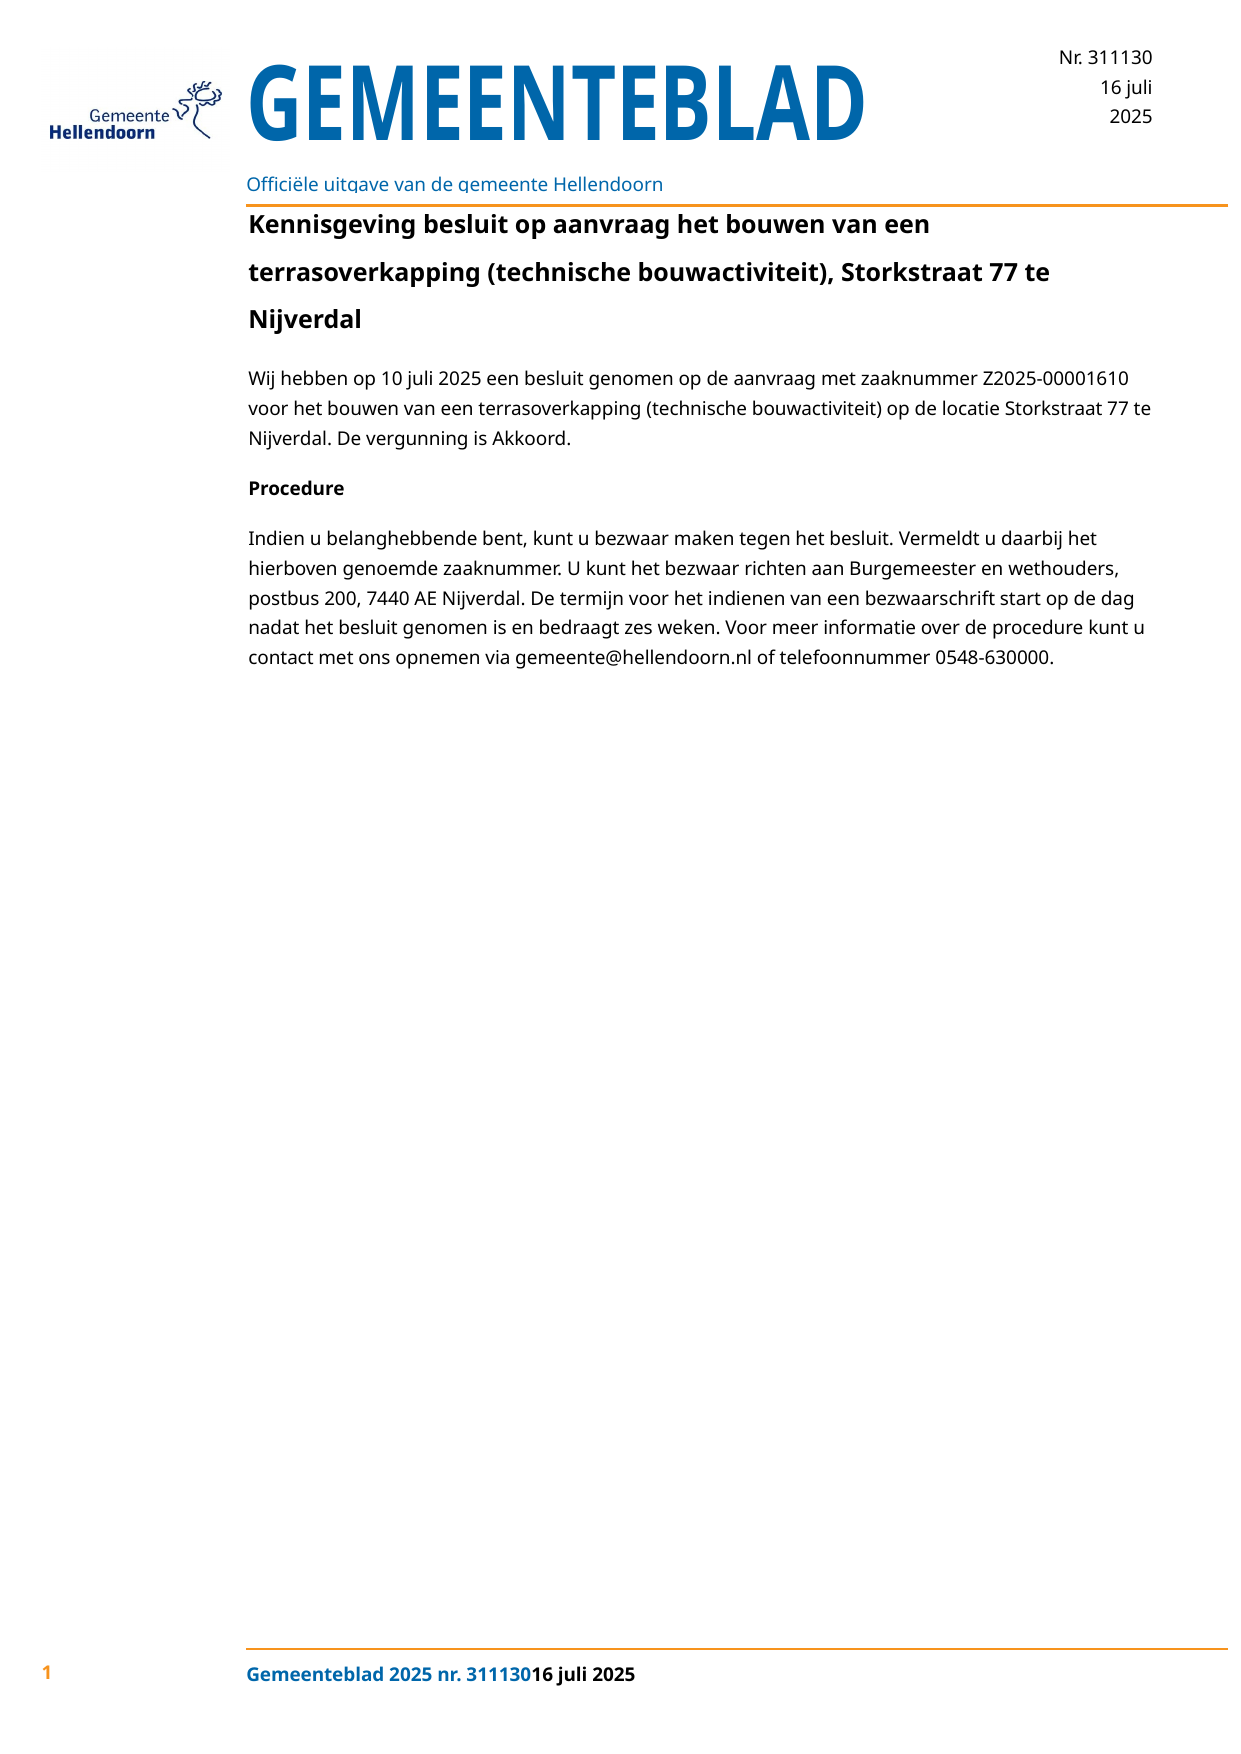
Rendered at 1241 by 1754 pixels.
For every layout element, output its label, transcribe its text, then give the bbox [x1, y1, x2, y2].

text Kennisgeving besluit op aanvraag het bouwen van een terrasoverkapping (technische bouwactiviteit), Storkstraat 77 te Nijverdal [248, 207, 1152, 336]
text Wij hebben op 10 juli 2025 een besluit genomen op de aanvraag met zaaknummer Z2025-00001610 voor het bouwen van een terrasoverkapping (technische bouwactiviteit) op de locatie Storkstraat 77 te Nijverdal. De vergunning is Akkoord. [248, 366, 1152, 450]
text Indien u belanghebbende bent, kunt u bezwaar maken tegen het besluit. Vermeldt u daarbij het hierboven genoemde zaaknummer. U kunt het bezwaar richten aan Burgemeester en wethouders, postbus 200, 7440 AE Nijverdal. De termijn voor het indienen van een bezwaarschrift start op de dag nadat het besluit genomen is en bedraagt zes weken. Voor meer informatie over de procedure kunt u contact met ons opnemen via gemeente@hellendoorn.nl of telefoonnummer 0548-630000. [248, 526, 1152, 669]
text Procedure [248, 475, 1152, 501]
picture [41, 47, 231, 172]
